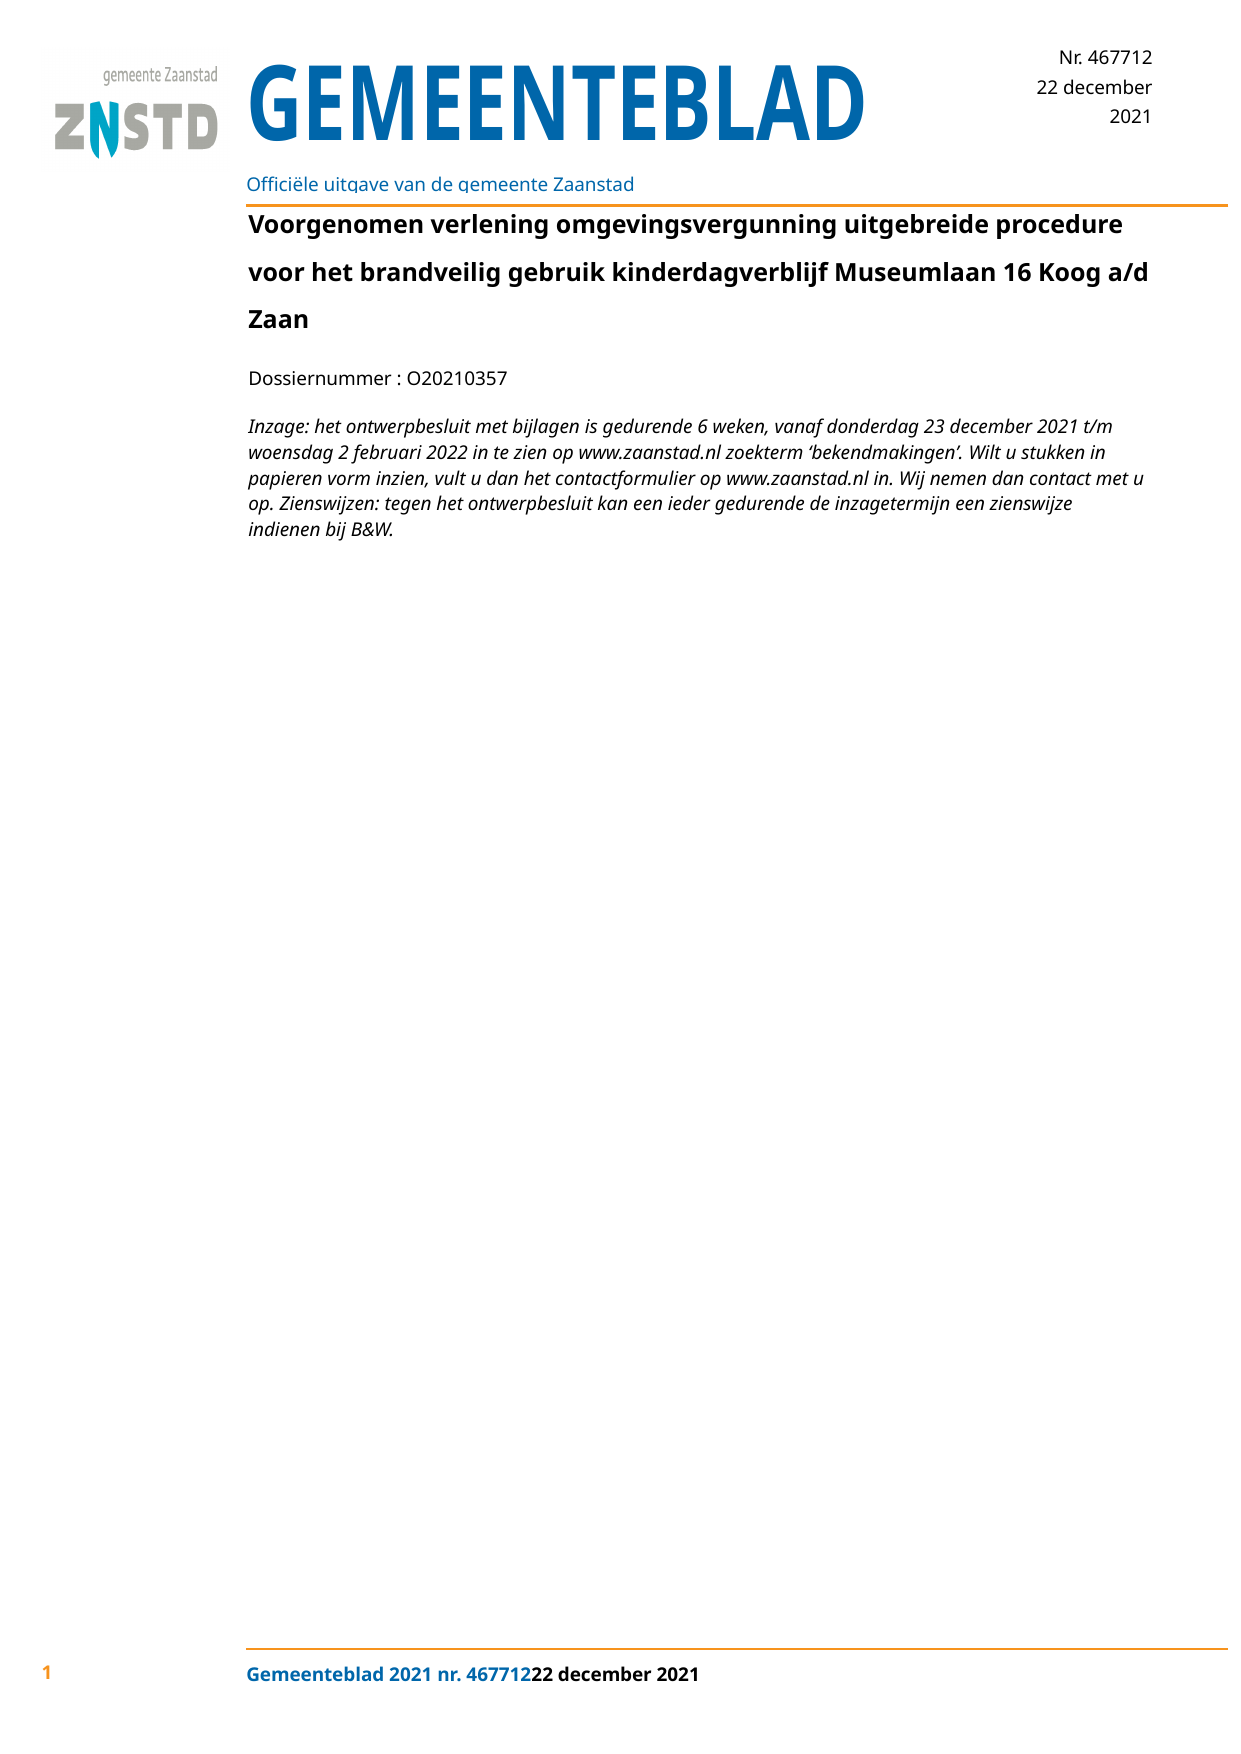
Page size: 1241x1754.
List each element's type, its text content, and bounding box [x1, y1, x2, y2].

text Inzage: het ontwerpbesluit met bijlagen is gedurende 6 weken, vanaf donderdag 23 december 2021 t/m woensdag 2 februari 2022 in te zien op www.zaanstad.nl zoekterm ‘bekendmakingen’. Wilt u stukken in papieren vorm inzien, vult u dan het contactformulier op www.zaanstad.nl in. Wij nemen dan contact met u op. Zienswijzen: tegen het ontwerpbesluit kan een ieder gedurende de inzagetermijn een zienswijze indienen bij B&W. [248, 413, 1152, 542]
text Voorgenomen verlening omgevingsvergunning uitgebreide procedure voor het brandveilig gebruik kinderdagverblijf Museumlaan 16 Koog a/d Zaan [248, 207, 1152, 336]
text Dossiernummer : O20210357 [248, 366, 1152, 391]
picture [41, 47, 231, 172]
